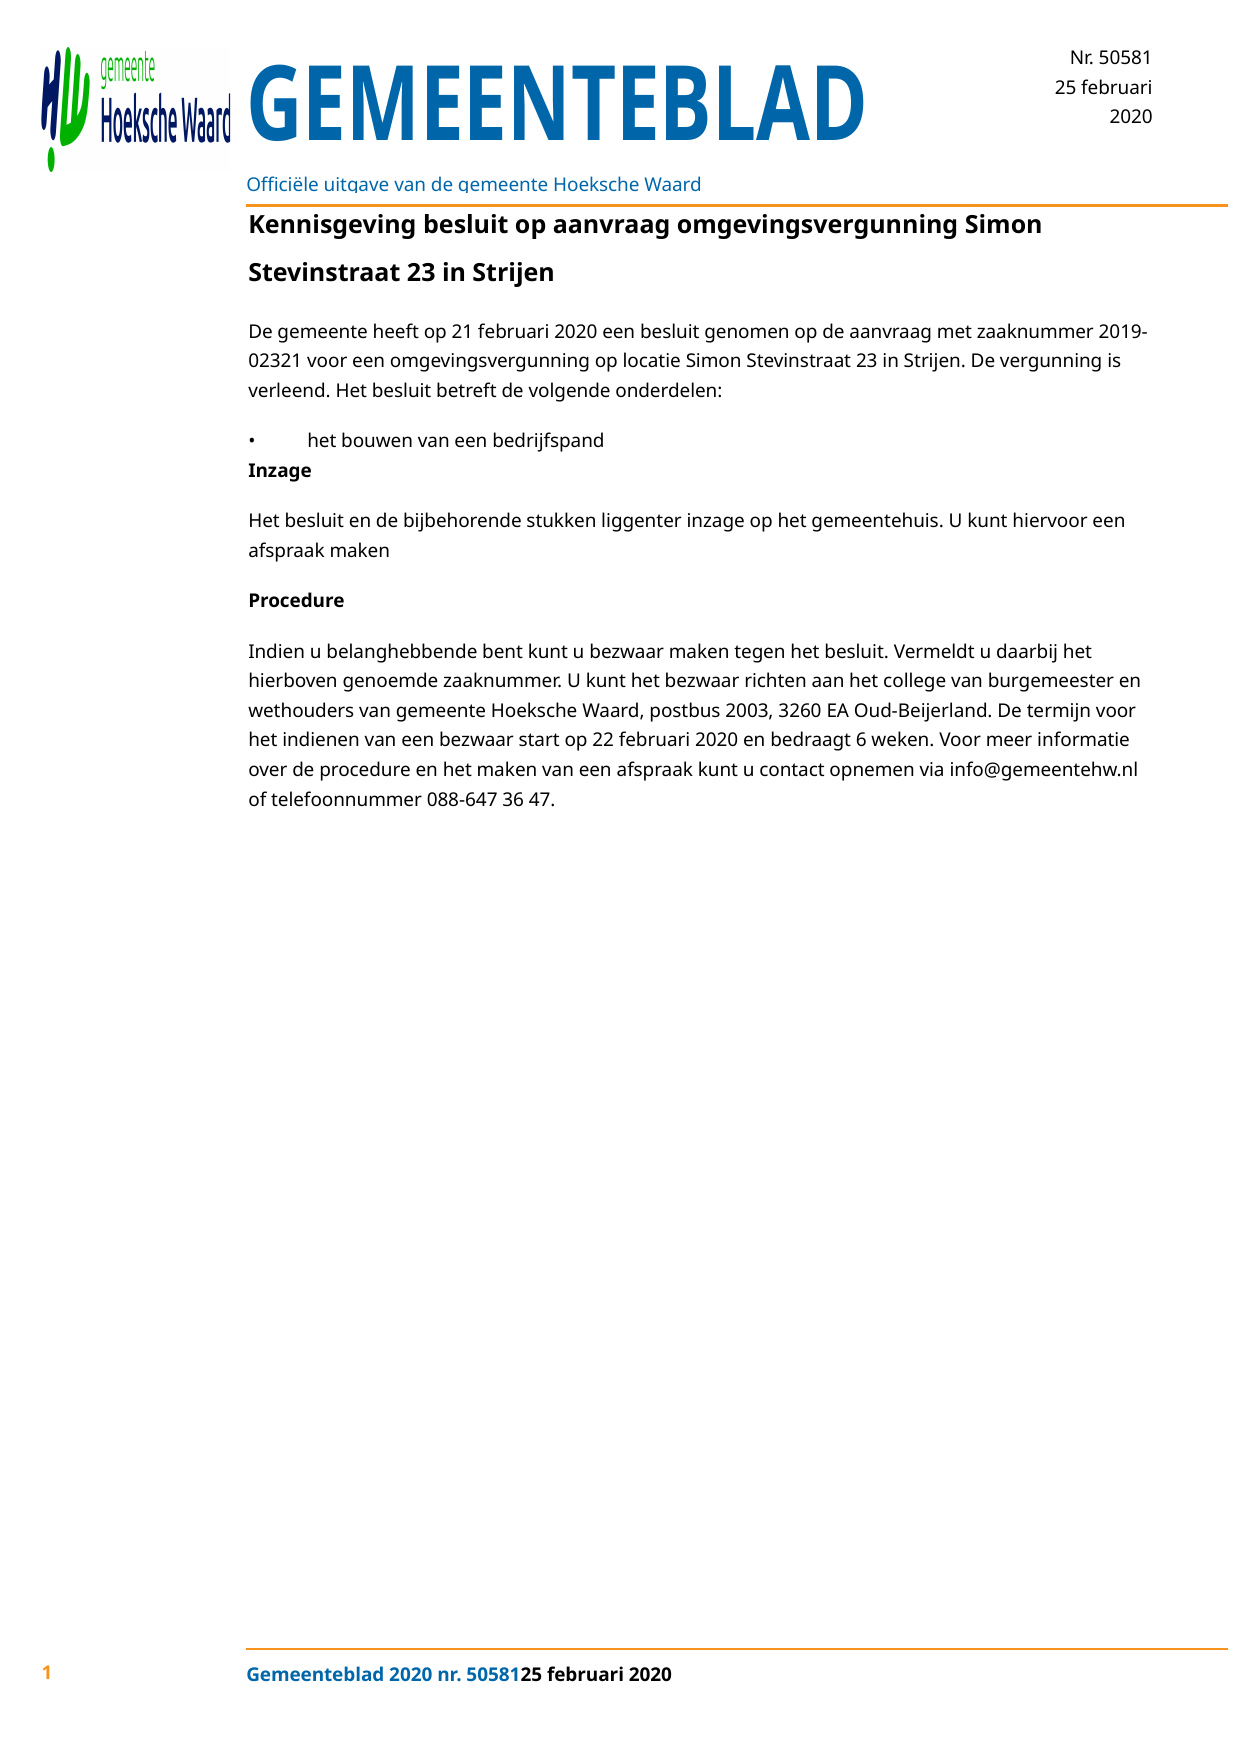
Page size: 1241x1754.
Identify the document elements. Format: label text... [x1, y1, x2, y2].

text Indien u belanghebbende bent kunt u bezwaar maken tegen het besluit. Vermeldt u daarbij het hierboven genoemde zaaknummer. U kunt het bezwaar richten aan het college van burgemeester en wethouders van gemeente Hoeksche Waard, postbus 2003, 3260 EA Oud-Beijerland. De termijn voor het indienen van een bezwaar start op 22 februari 2020 en bedraagt 6 weken. Voor meer informatie over de procedure en het maken van een afspraak kunt u contact opnemen via info@gemeentehw.nl of telefoonnummer 088-647 36 47. [248, 638, 1152, 812]
text Kennisgeving besluit op aanvraag omgevingsvergunning Simon Stevinstraat 23 in Strijen [248, 207, 1152, 288]
list het bouwen van een bedrijfspand [248, 427, 1152, 453]
text De gemeente heeft op 21 februari 2020 een besluit genomen op de aanvraag met zaaknummer 2019-02321 voor een omgevingsvergunning op locatie Simon Stevinstraat 23 in Strijen. De vergunning is verleend. Het besluit betreft de volgende onderdelen: [248, 318, 1152, 403]
text Procedure [248, 587, 1152, 613]
text Het besluit en de bijbehorende stukken liggenter inzage op het gemeentehuis. U kunt hiervoor een afspraak maken [248, 507, 1152, 563]
picture [41, 47, 231, 172]
text Inzage [248, 457, 1152, 483]
